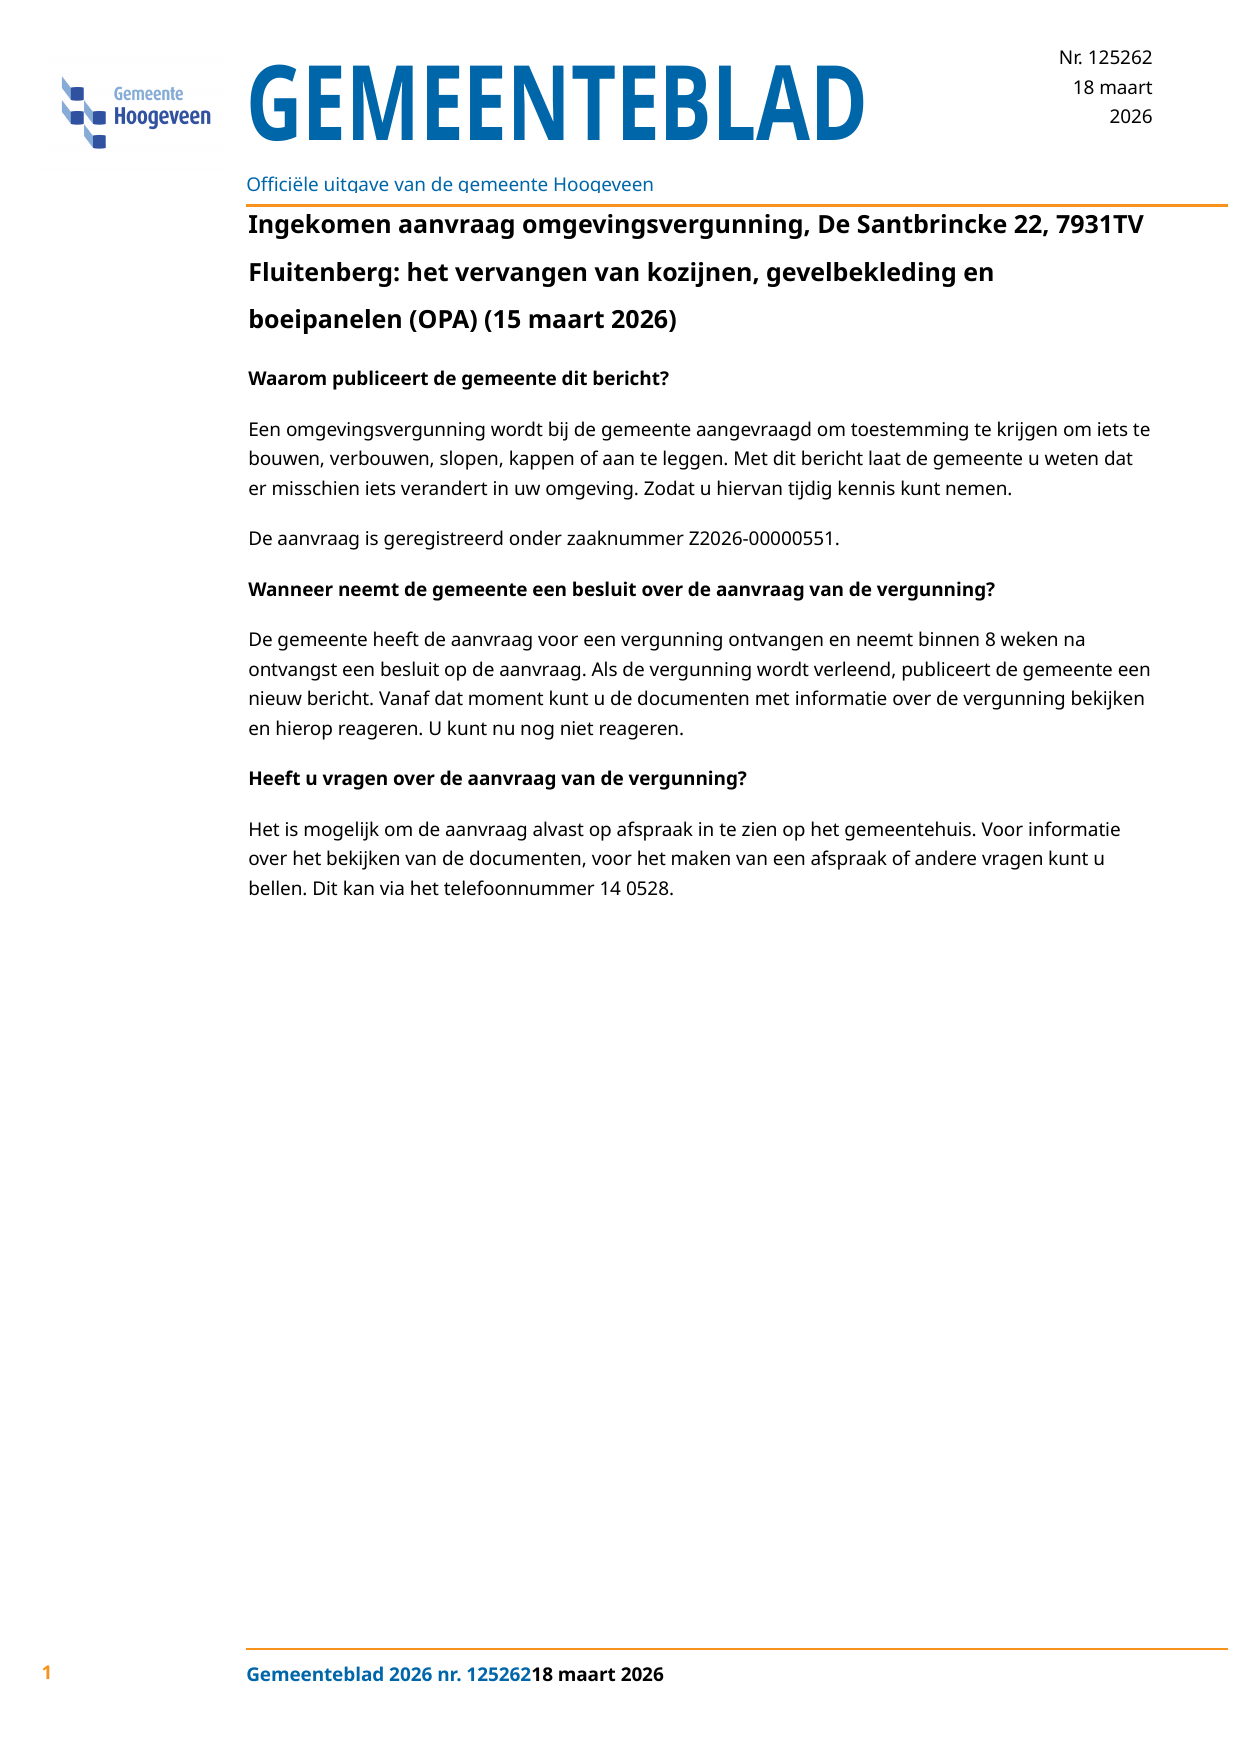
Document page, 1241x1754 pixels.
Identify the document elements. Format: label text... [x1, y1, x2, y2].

text Waarom publiceert de gemeente dit bericht? [248, 366, 1152, 391]
text Wanneer neemt de gemeente een besluit over de aanvraag van de vergunning? [248, 576, 1152, 602]
text Heeft u vragen over de aanvraag van de vergunning? [248, 766, 1152, 791]
text De gemeente heeft de aanvraag voor een vergunning ontvangen en neemt binnen 8 weken na ontvangst een besluit op de aanvraag. Als de vergunning wordt verleend, publiceert de gemeente een nieuw bericht. Vanaf dat moment kunt u de documenten met informatie over de vergunning bekijken en hierop reageren. U kunt nu nog niet reageren. [248, 626, 1152, 741]
text De aanvraag is geregistreerd onder zaaknummer Z2026-00000551. [248, 526, 1152, 551]
picture [41, 47, 231, 172]
text Het is mogelijk om de aanvraag alvast op afspraak in te zien op het gemeentehuis. Voor informatie over het bekijken van de documenten, voor het maken van een afspraak of andere vragen kunt u bellen. Dit kan via het telefoonnummer 14 0528. [248, 816, 1152, 901]
text Ingekomen aanvraag omgevingsvergunning, De Santbrincke 22, 7931TV Fluitenberg: het vervangen van kozijnen, gevelbekleding en boeipanelen (OPA) (15 maart 2026) [248, 207, 1152, 336]
text Een omgevingsvergunning wordt bij de gemeente aangevraagd om toestemming te krijgen om iets te bouwen, verbouwen, slopen, kappen of aan te leggen. Met dit bericht laat de gemeente u weten dat er misschien iets verandert in uw omgeving. Zodat u hiervan tijdig kennis kunt nemen. [248, 416, 1152, 501]
